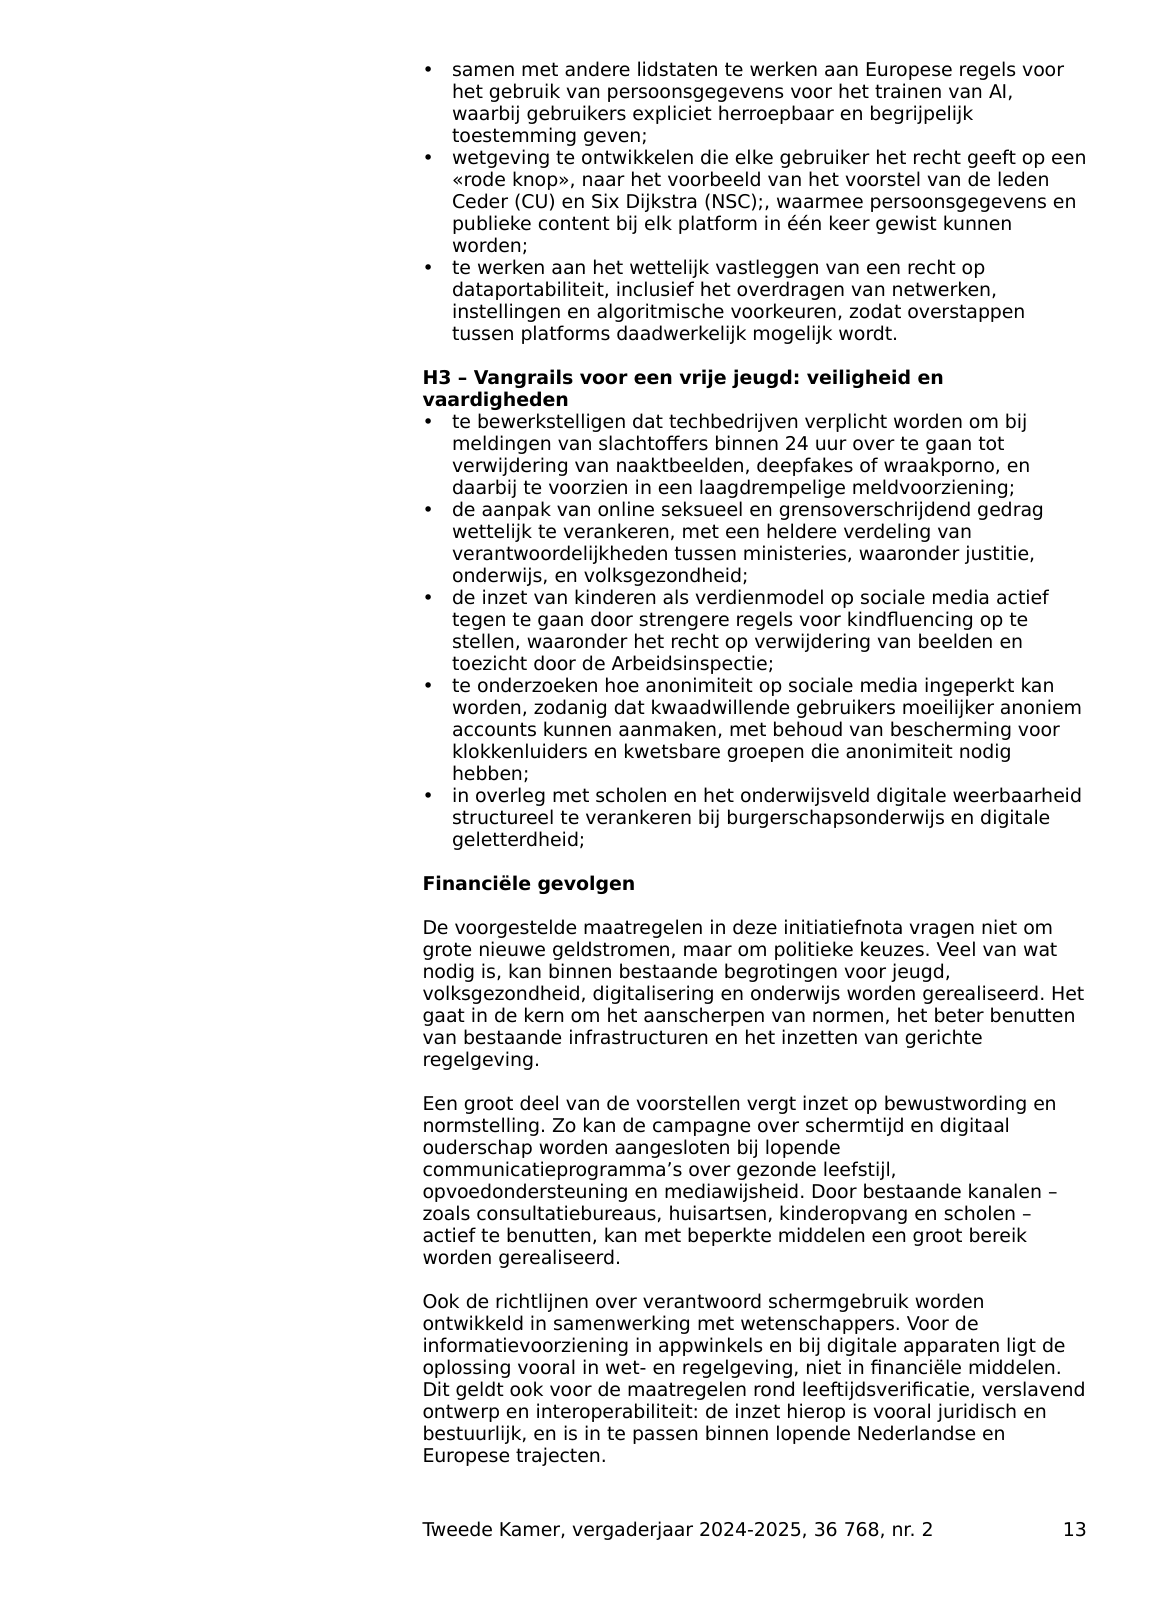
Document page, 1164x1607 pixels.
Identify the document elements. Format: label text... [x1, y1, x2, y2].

text Ook de richtlijnen over verantwoord schermgebruik worden ontwikkeld in samenwerking met wetenschappers. Voor de informatievoorziening in appwinkels en bij digitale apparaten ligt de oplossing vooral in wet- en regelgeving, niet in financiële middelen. Dit geldt ook voor de maatregelen rond leeftijdsverificatie, verslavend ontwerp en interoperabiliteit: de inzet hierop is vooral juridisch en bestuurlijk, en is in te passen binnen lopende Nederlandse en Europese trajecten. [422, 1291, 1087, 1467]
text • wetgeving te ontwikkelen die elke gebruiker het recht geeft op een «rode knop», naar het voorbeeld van het voorstel van de leden Ceder (CU) en Six Dijkstra (NSC);, waarmee persoonsgegevens en publieke content bij elk platform in één keer gewist kunnen worden; [422, 147, 1087, 257]
text • de inzet van kinderen als verdienmodel op sociale media actief tegen te gaan door strengere regels voor kindfluencing op te stellen, waaronder het recht op verwijdering van beelden en toezicht door de Arbeidsinspectie; [422, 587, 1087, 675]
text • samen met andere lidstaten te werken aan Europese regels voor het gebruik van persoonsgegevens voor het trainen van AI, waarbij gebruikers expliciet herroepbaar en begrijpelijk toestemming geven; [422, 59, 1087, 147]
text • te bewerkstelligen dat techbedrijven verplicht worden om bij meldingen van slachtoffers binnen 24 uur over te gaan tot verwijdering van naaktbeelden, deepfakes of wraakporno, en daarbij te voorzien in een laagdrempelige meldvoorziening; [422, 411, 1087, 499]
text • de aanpak van online seksueel en grensoverschrijdend gedrag wettelijk te verankeren, met een heldere verdeling van verantwoordelijkheden tussen ministeries, waaronder justitie, onderwijs, en volksgezondheid; [422, 499, 1087, 587]
text • te werken aan het wettelijk vastleggen van een recht op dataportabiliteit, inclusief het overdragen van netwerken, instellingen en algoritmische voorkeuren, zodat overstappen tussen platforms daadwerkelijk mogelijk wordt. [422, 257, 1087, 345]
text • te onderzoeken hoe anonimiteit op sociale media ingeperkt kan worden, zodanig dat kwaadwillende gebruikers moeilijker anoniem accounts kunnen aanmaken, met behoud van bescherming voor klokkenluiders en kwetsbare groepen die anonimiteit nodig hebben; [422, 675, 1087, 784]
text • in overleg met scholen en het onderwijsveld digitale weerbaarheid structureel te verankeren bij burgerschapsonderwijs en digitale geletterdheid; [422, 784, 1087, 851]
text Een groot deel van de voorstellen vergt inzet op bewustwording en normstelling. Zo kan de campagne over schermtijd en digitaal ouderschap worden aangesloten bij lopende communicatieprogramma’s over gezonde leefstijl, opvoedondersteuning en mediawijsheid. Door bestaande kanalen – zoals consultatiebureaus, huisartsen, kinderopvang en scholen – actief te benutten, kan met beperkte middelen een groot bereik worden gerealiseerd. [422, 1093, 1087, 1269]
subtitle Financiële gevolgen [422, 873, 1087, 895]
text H3 – Vangrails voor een vrije jeugd: veiligheid en vaardigheden [422, 367, 1087, 411]
text De voorgestelde maatregelen in deze initiatiefnota vragen niet om grote nieuwe geldstromen, maar om politieke keuzes. Veel van wat nodig is, kan binnen bestaande begrotingen voor jeugd, volksgezondheid, digitalisering en onderwijs worden gerealiseerd. Het gaat in de kern om het aanscherpen van normen, het beter benutten van bestaande infrastructuren en het inzetten van gerichte regelgeving. [422, 917, 1087, 1071]
